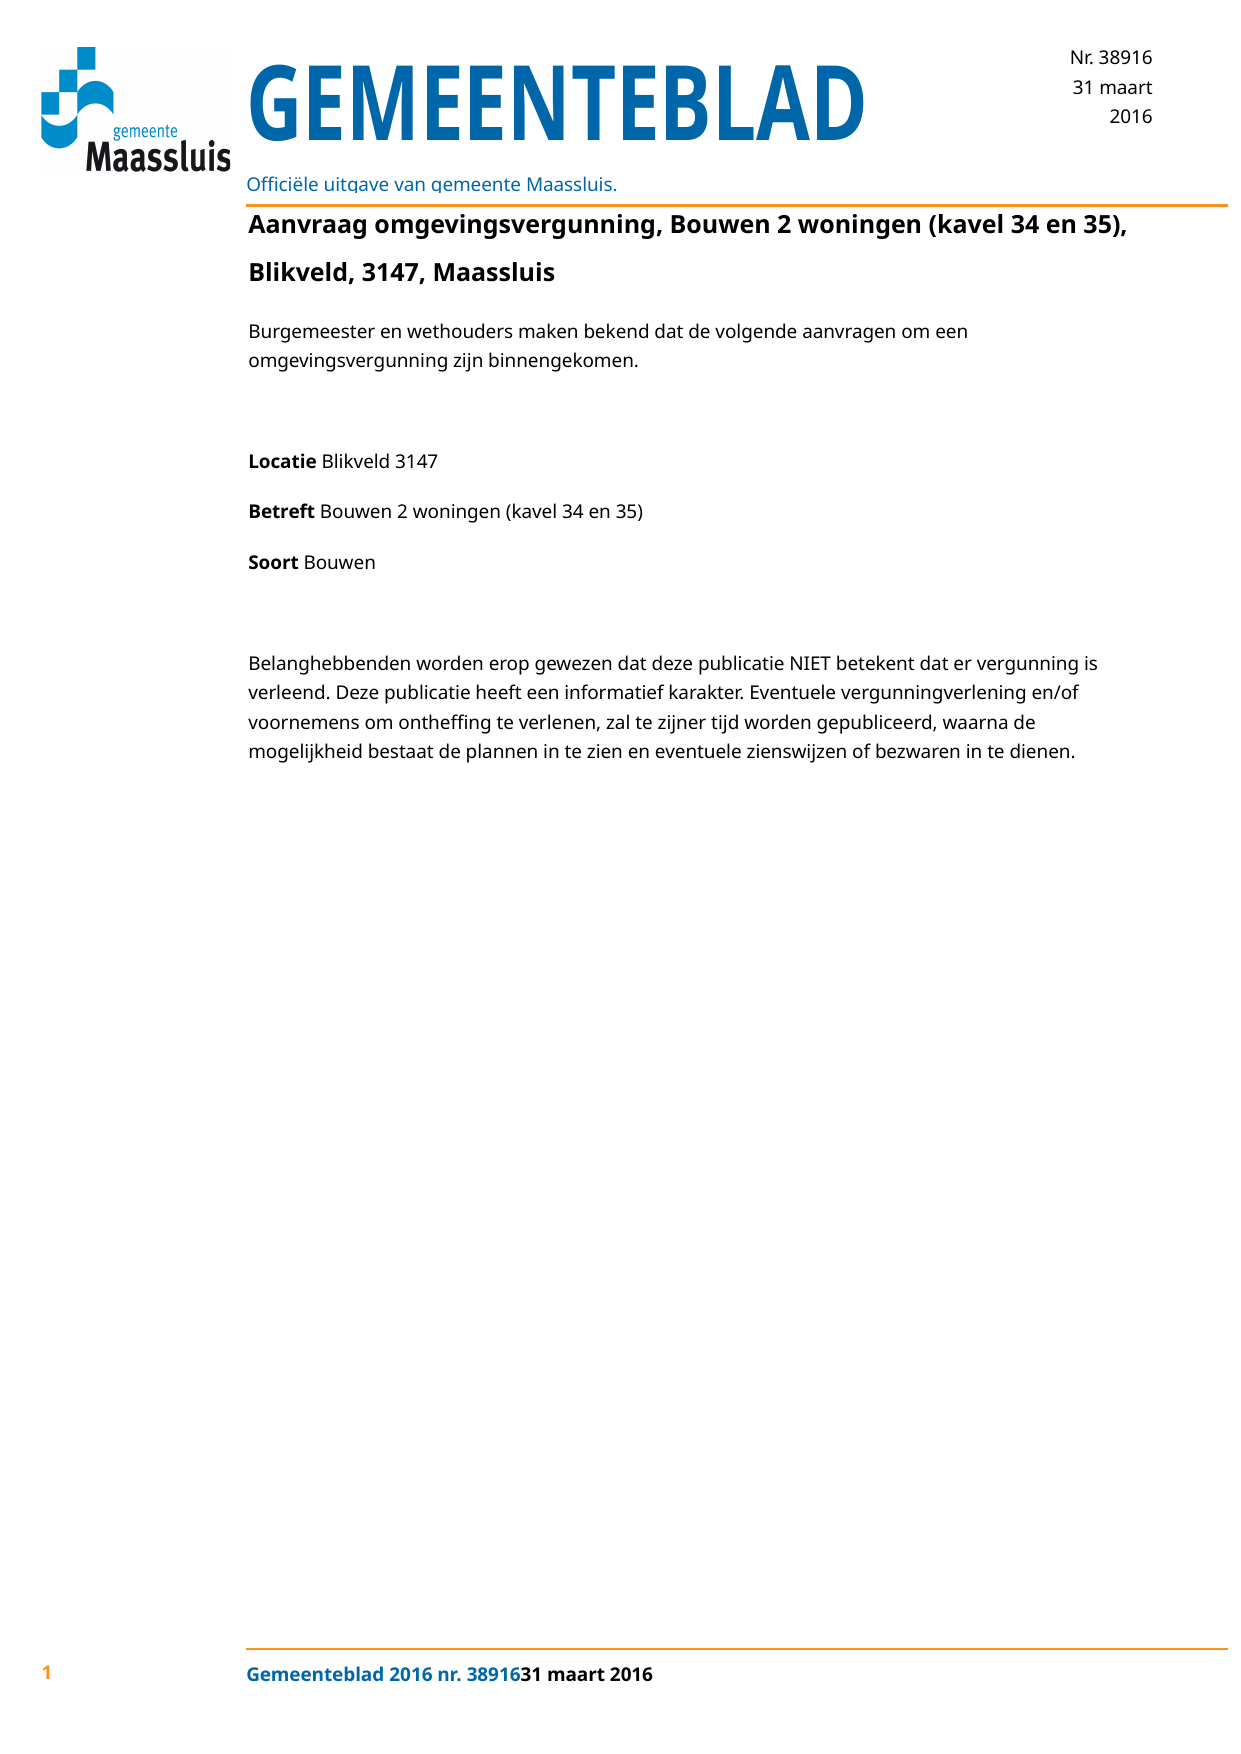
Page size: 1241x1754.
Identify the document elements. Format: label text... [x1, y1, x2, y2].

text Locatie Blikveld 3147 [248, 448, 1152, 474]
text Burgemeester en wethouders maken bekend dat de volgende aanvragen om een omgevingsvergunning zijn binnengekomen. [248, 318, 1152, 373]
text Betreft Bouwen 2 woningen (kavel 34 en 35) [248, 499, 1152, 524]
picture [41, 47, 231, 172]
text Belanghebbenden worden erop gewezen dat deze publicatie NIET betekent dat er vergunning is verleend. Deze publicatie heeft een informatief karakter. Eventuele vergunningverlening en/of voornemens om ontheffing te verlenen, zal te zijner tijd worden gepubliceerd, waarna de mogelijkheid bestaat de plannen in te zien en eventuele zienswijzen of bezwaren in te dienen. [248, 650, 1152, 764]
picture [41, 47, 77, 92]
text Aanvraag omgevingsvergunning, Bouwen 2 woningen (kavel 34 en 35), Blikveld, 3147, Maassluis [248, 207, 1152, 288]
text Soort Bouwen [248, 549, 1152, 575]
